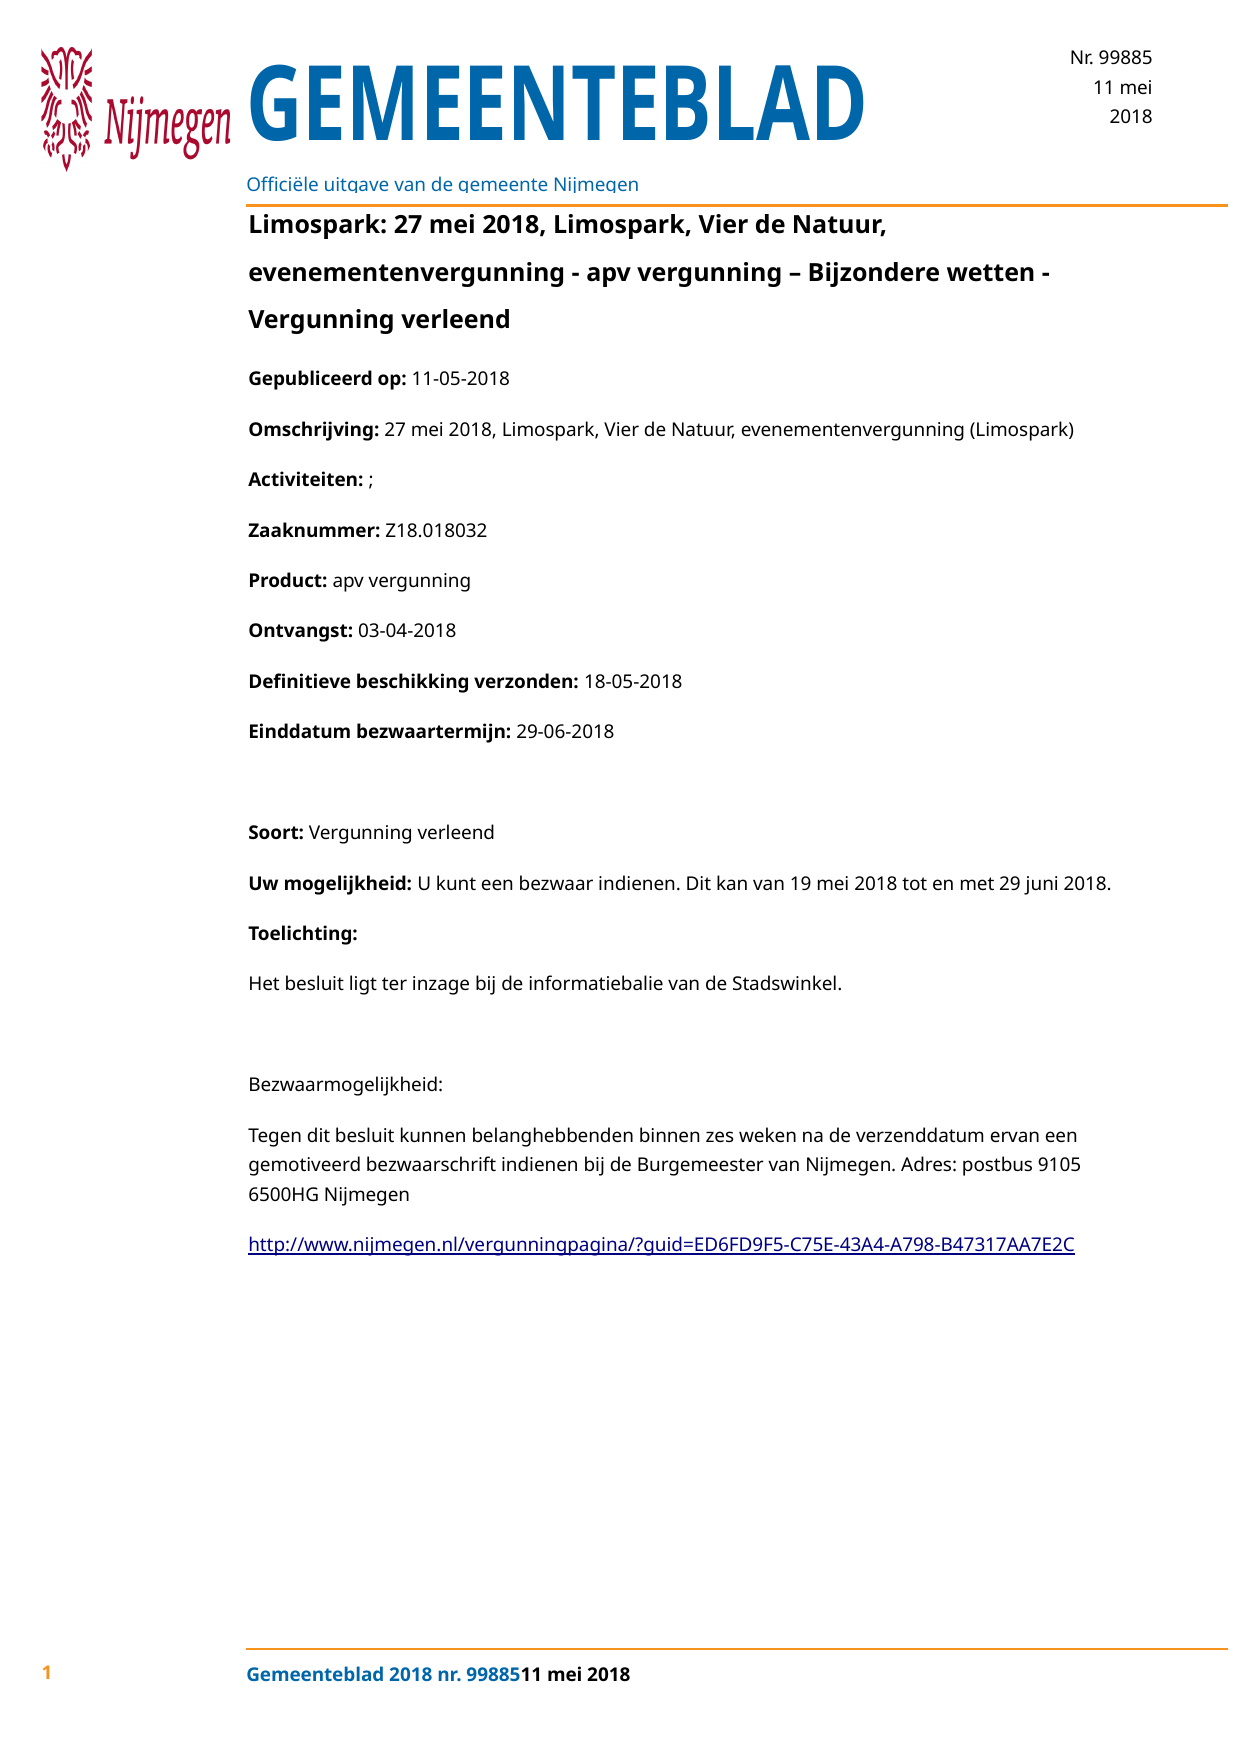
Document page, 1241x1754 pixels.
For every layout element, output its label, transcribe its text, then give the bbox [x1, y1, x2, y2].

text Ontvangst: 03-04-2018 [248, 618, 1152, 643]
text Toelichting: [248, 920, 1152, 946]
text Tegen dit besluit kunnen belanghebbenden binnen zes weken na de verzenddatum ervan een gemotiveerd bezwaarschrift indienen bij de Burgemeester van Nijmegen. Adres: postbus 9105 6500HG Nijmegen [248, 1122, 1152, 1207]
text Soort: Vergunning verleend [248, 819, 1152, 845]
text Uw mogelijkheid: U kunt een bezwaar indienen. Dit kan van 19 mei 2018 tot en met 29 juni 2018. [248, 870, 1152, 895]
text Definitieve beschikking verzonden: 18-05-2018 [248, 668, 1152, 694]
text Product: apv vergunning [248, 567, 1152, 593]
text Limospark: 27 mei 2018, Limospark, Vier de Natuur, evenementenvergunning - apv vergunning – Bijzondere wetten - Vergunning verleend [248, 207, 1152, 336]
text Einddatum bezwaartermijn: 29-06-2018 [248, 718, 1152, 744]
text Activiteiten: ; [248, 466, 1152, 492]
text Omschrijving: 27 mei 2018, Limospark, Vier de Natuur, evenementenvergunning (Limospark) [248, 416, 1152, 442]
text Bezwaarmogelijkheid: [248, 1071, 1152, 1097]
picture [41, 47, 231, 172]
text Zaaknummer: Z18.018032 [248, 517, 1152, 542]
text Gepubliceerd op: 11-05-2018 [248, 366, 1152, 391]
text Het besluit ligt ter inzage bij de informatiebalie van de Stadswinkel. [248, 971, 1152, 996]
text http://www.nijmegen.nl/vergunningpagina/?guid=ED6FD9F5-C75E-43A4-A798-B47317AA7E2C [248, 1231, 1152, 1257]
